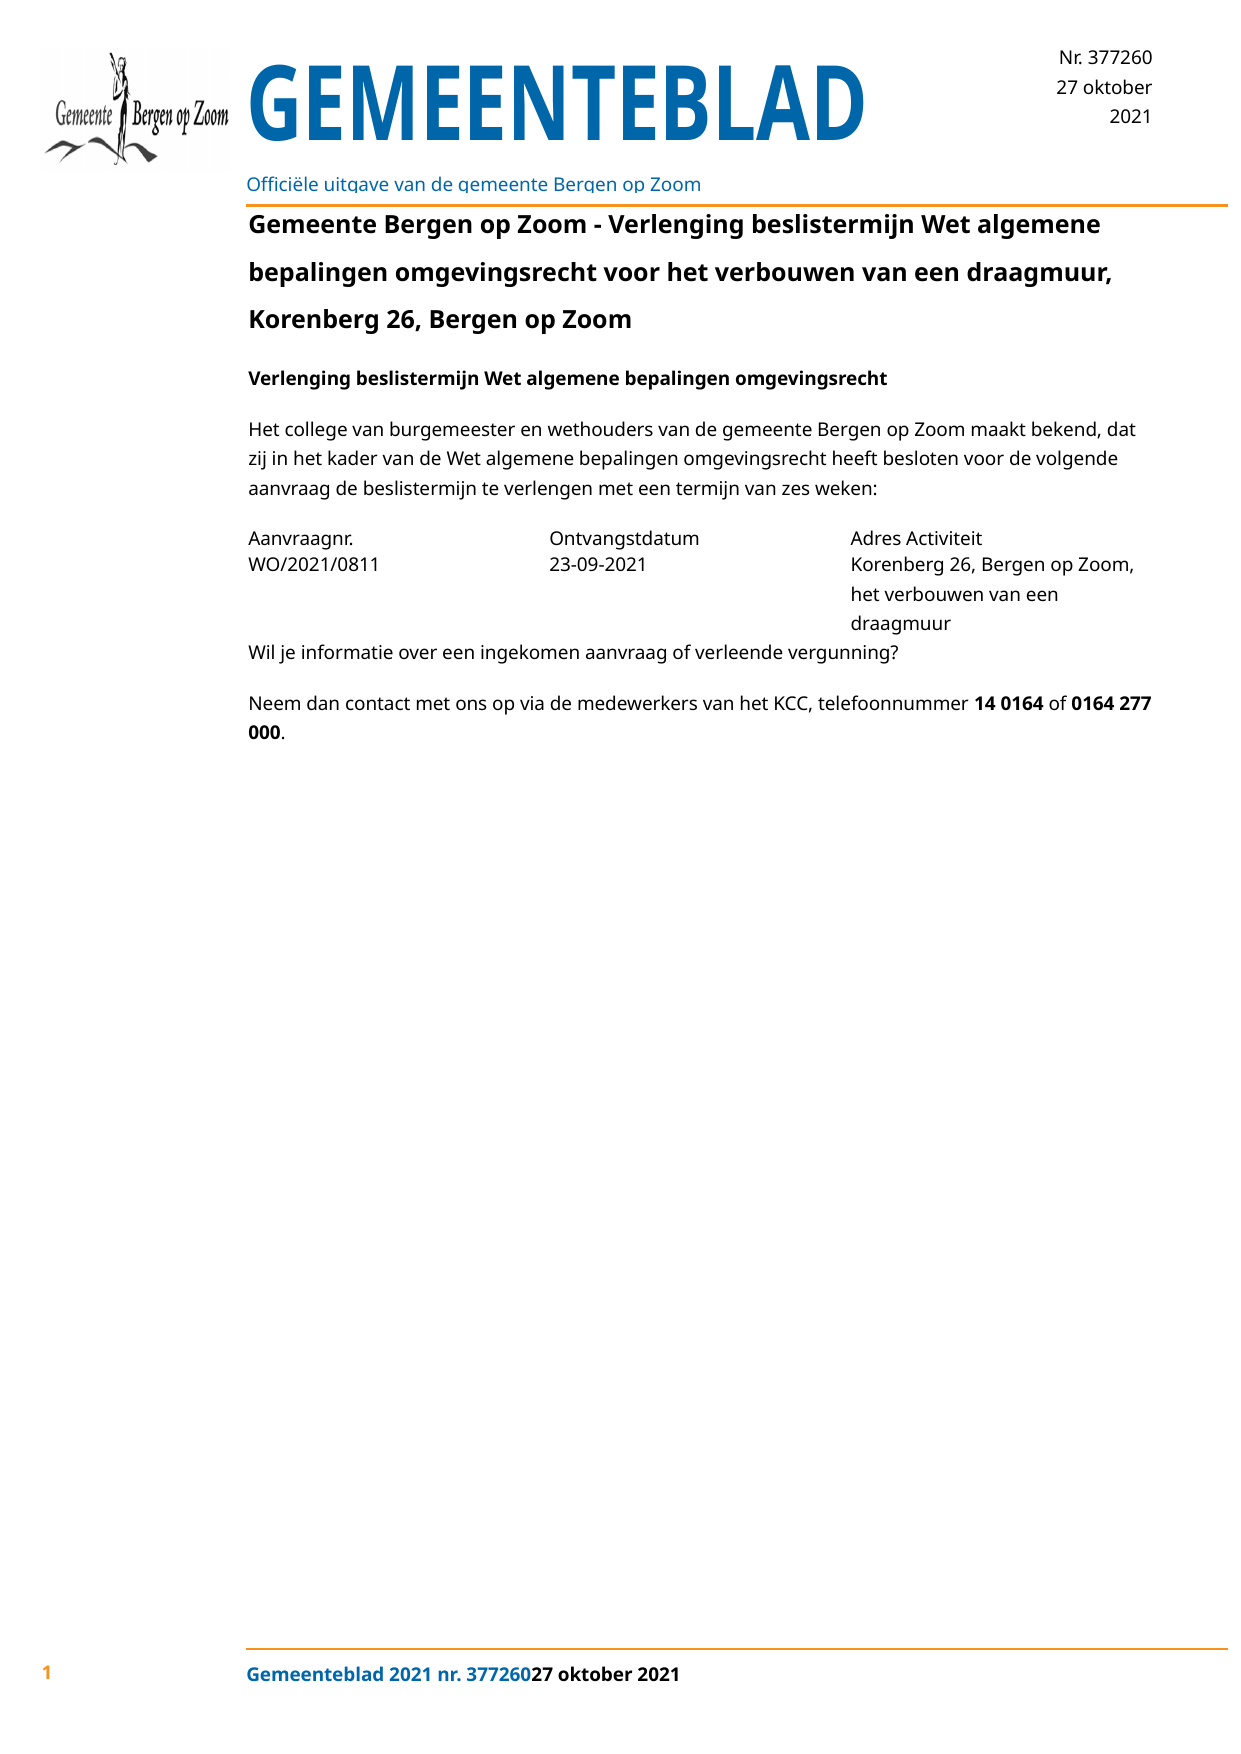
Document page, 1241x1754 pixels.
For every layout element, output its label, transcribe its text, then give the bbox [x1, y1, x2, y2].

table_header Ontvangstdatum [549, 526, 850, 551]
table_cell Korenberg 26, Bergen op Zoom, het verbouwen van een draagmuur [850, 551, 1152, 636]
table_header Adres Activiteit [850, 526, 1152, 551]
table_header Aanvraagnr. [248, 526, 549, 551]
text Verlenging beslistermijn Wet algemene bepalingen omgevingsrecht [248, 366, 1152, 391]
text Wil je informatie over een ingekomen aanvraag of verleende vergunning? [248, 639, 1152, 665]
table_cell WO/2021/0811 [248, 551, 549, 636]
text Neem dan contact met ons op via de medewerkers van het KCC, telefoonnummer 14 0164 of 0164 277 000. [248, 690, 1152, 745]
table_cell 23-09-2021 [549, 551, 850, 636]
text Gemeente Bergen op Zoom - Verlenging beslistermijn Wet algemene bepalingen omgevingsrecht voor het verbouwen van een draagmuur, Korenberg 26, Bergen op Zoom [248, 207, 1152, 336]
text Het college van burgemeester en wethouders van de gemeente Bergen op Zoom maakt bekend, dat zij in het kader van de Wet algemene bepalingen omgevingsrecht heeft besloten voor de volgende aanvraag de beslistermijn te verlengen met een termijn van zes weken: [248, 416, 1152, 501]
picture [41, 47, 231, 172]
